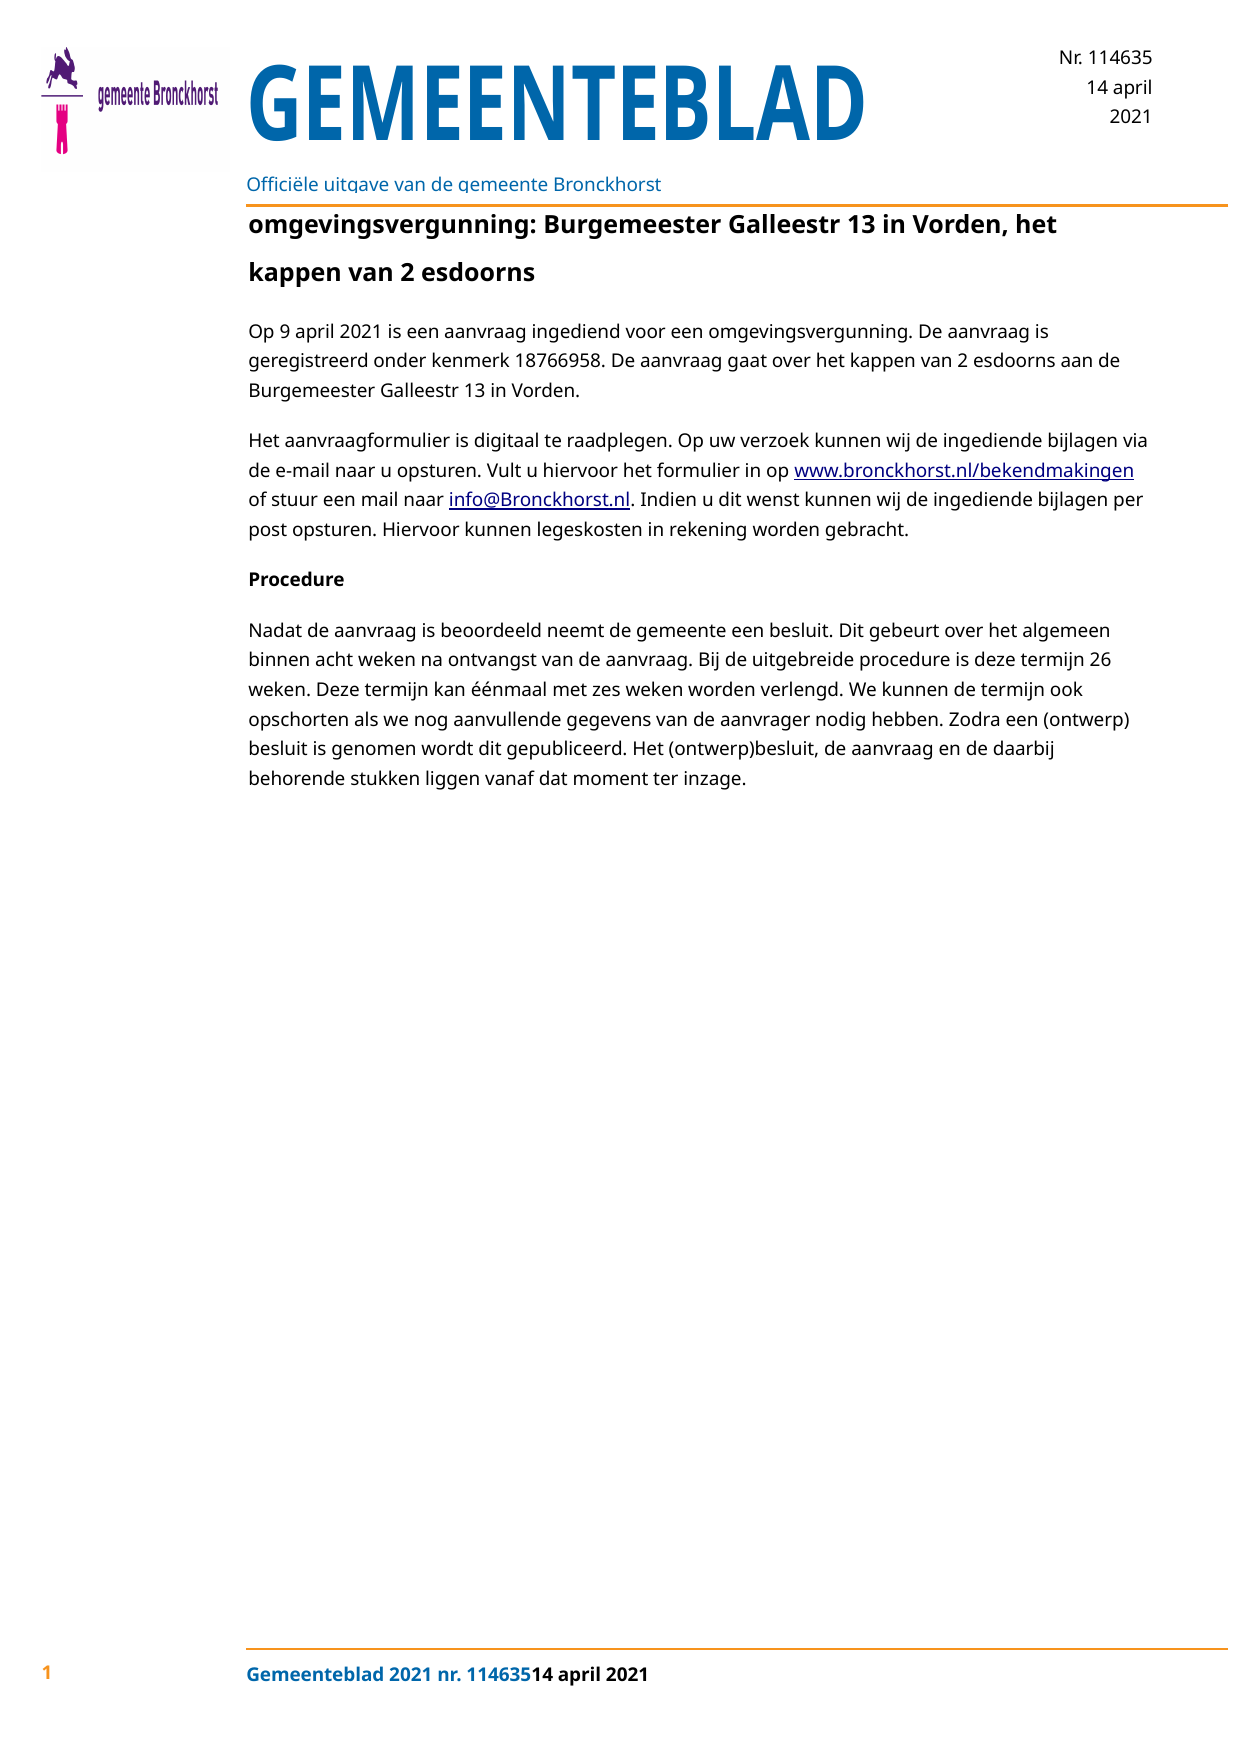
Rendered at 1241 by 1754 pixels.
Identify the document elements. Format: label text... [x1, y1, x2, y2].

text Het aanvraagformulier is digitaal te raadplegen. Op uw verzoek kunnen wij de ingediende bijlagen via de e-mail naar u opsturen. Vult u hiervoor het formulier in op www.bronckhorst.nl/bekendmakingen of stuur een mail naar info@Bronckhorst.nl. Indien u dit wenst kunnen wij de ingediende bijlagen per post opsturen. Hiervoor kunnen legeskosten in rekening worden gebracht. [248, 427, 1152, 542]
text Nadat de aanvraag is beoordeeld neemt de gemeente een besluit. Dit gebeurt over het algemeen binnen acht weken na ontvangst van de aanvraag. Bij de uitgebreide procedure is deze termijn 26 weken. Deze termijn kan éénmaal met zes weken worden verlengd. We kunnen de termijn ook opschorten als we nog aanvullende gegevens van de aanvrager nodig hebben. Zodra een (ontwerp) besluit is genomen wordt dit gepubliceerd. Het (ontwerp)besluit, de aanvraag en de daarbij behorende stukken liggen vanaf dat moment ter inzage. [248, 617, 1152, 791]
text Procedure [248, 567, 1152, 592]
text Op 9 april 2021 is een aanvraag ingediend voor een omgevingsvergunning. De aanvraag is geregistreerd onder kenmerk 18766958. De aanvraag gaat over het kappen van 2 esdoorns aan de Burgemeester Galleestr 13 in Vorden. [248, 318, 1152, 403]
text omgevingsvergunning: Burgemeester Galleestr 13 in Vorden, het kappen van 2 esdoorns [248, 207, 1152, 288]
picture [41, 47, 231, 172]
